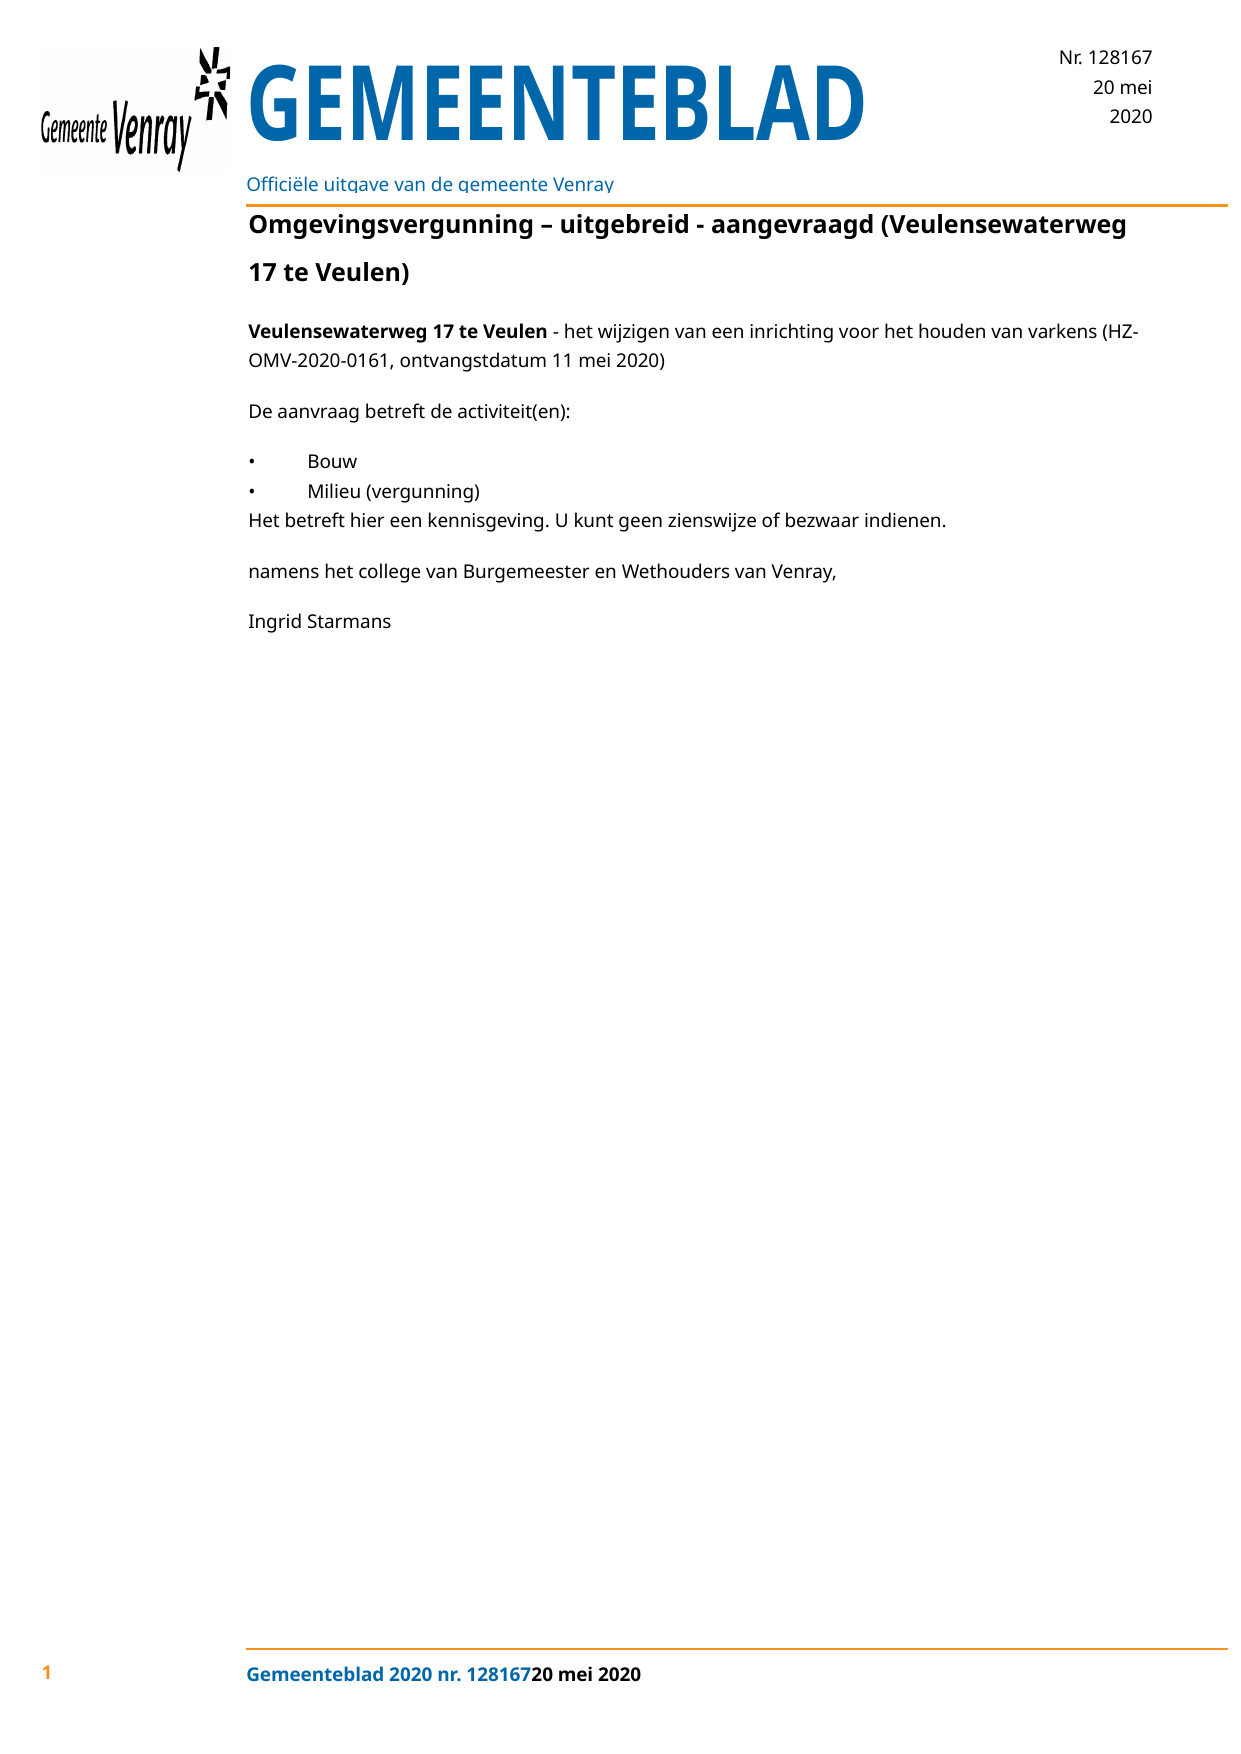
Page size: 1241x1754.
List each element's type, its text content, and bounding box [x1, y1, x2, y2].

text Ingrid Starmans [248, 608, 1152, 634]
text namens het college van Burgemeester en Wethouders van Venray, [248, 558, 1152, 584]
text De aanvraag betreft de activiteit(en): [248, 398, 1152, 424]
list Bouw [248, 448, 1152, 474]
text Veulensewaterweg 17 te Veulen - het wijzigen van een inrichting voor het houden van varkens (HZ-OMV-2020-0161, ontvangstdatum 11 mei 2020) [248, 318, 1152, 373]
text Omgevingsvergunning – uitgebreid - aangevraagd (Veulensewaterweg 17 te Veulen) [248, 207, 1152, 288]
picture [41, 47, 231, 172]
list Milieu (vergunning) [248, 478, 1152, 504]
text Het betreft hier een kennisgeving. U kunt geen zienswijze of bezwaar indienen. [248, 507, 1152, 533]
